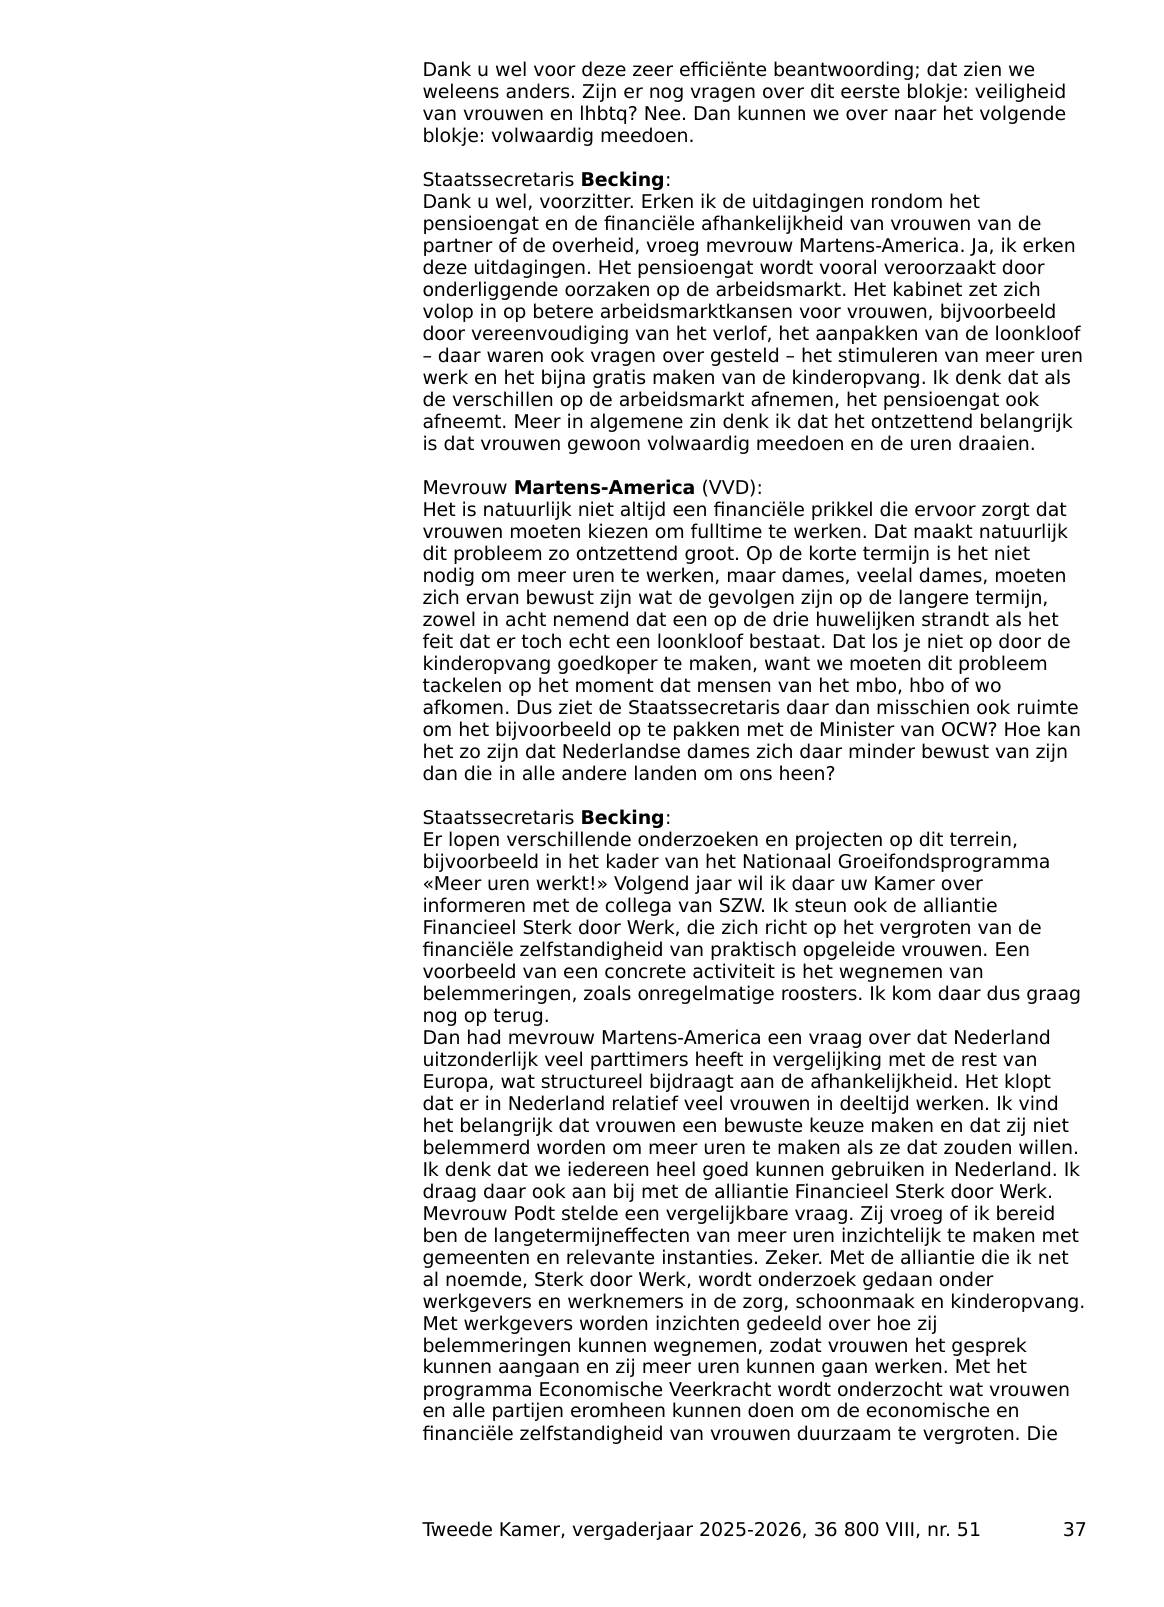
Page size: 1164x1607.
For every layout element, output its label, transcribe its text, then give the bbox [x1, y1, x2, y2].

text Staatssecretaris Becking: [422, 807, 1087, 829]
text Dan had mevrouw Martens-America een vraag over dat Nederland uitzonderlijk veel parttimers heeft in vergelijking met de rest van Europa, wat structureel bijdraagt aan de afhankelijkheid. Het klopt dat er in Nederland relatief veel vrouwen in deeltijd werken. Ik vind het belangrijk dat vrouwen een bewuste keuze maken en dat zij niet belemmerd worden om meer uren te maken als ze dat zouden willen. Ik denk dat we iedereen heel goed kunnen gebruiken in Nederland. Ik draag daar ook aan bij met de alliantie Financieel Sterk door Werk. [422, 1027, 1087, 1203]
text Het is natuurlijk niet altijd een financiële prikkel die ervoor zorgt dat vrouwen moeten kiezen om fulltime te werken. Dat maakt natuurlijk dit probleem zo ontzettend groot. Op de korte termijn is het niet nodig om meer uren te werken, maar dames, veelal dames, moeten zich ervan bewust zijn wat de gevolgen zijn op de langere termijn, zowel in acht nemend dat een op de drie huwelijken strandt als het feit dat er toch echt een loonkloof bestaat. Dat los je niet op door de kinderopvang goedkoper te maken, want we moeten dit probleem tackelen op het moment dat mensen van het mbo, hbo of wo afkomen. Dus ziet de Staatssecretaris daar dan misschien ook ruimte om het bijvoorbeeld op te pakken met de Minister van OCW? Hoe kan het zo zijn dat Nederlandse dames zich daar minder bewust van zijn dan die in alle andere landen om ons heen? [422, 499, 1087, 785]
text Dank u wel, voorzitter. Erken ik de uitdagingen rondom het pensioengat en de financiële afhankelijkheid van vrouwen van de partner of de overheid, vroeg mevrouw Martens-America. Ja, ik erken deze uitdagingen. Het pensioengat wordt vooral veroorzaakt door onderliggende oorzaken op de arbeidsmarkt. Het kabinet zet zich volop in op betere arbeidsmarktkansen voor vrouwen, bijvoorbeeld door vereenvoudiging van het verlof, het aanpakken van de loonkloof – daar waren ook vragen over gesteld – het stimuleren van meer uren werk en het bijna gratis maken van de kinderopvang. Ik denk dat als de verschillen op de arbeidsmarkt afnemen, het pensioengat ook afneemt. Meer in algemene zin denk ik dat het ontzettend belangrijk is dat vrouwen gewoon volwaardig meedoen en de uren draaien. [422, 191, 1087, 455]
text Dank u wel voor deze zeer efficiënte beantwoording; dat zien we weleens anders. Zijn er nog vragen over dit eerste blokje: veiligheid van vrouwen en lhbtq? Nee. Dan kunnen we over naar het volgende blokje: volwaardig meedoen. [422, 59, 1087, 147]
text Mevrouw Martens-America (VVD): [422, 477, 1087, 499]
text Staatssecretaris Becking: [422, 169, 1087, 191]
text Mevrouw Podt stelde een vergelijkbare vraag. Zij vroeg of ik bereid ben de langetermijneffecten van meer uren inzichtelijk te maken met gemeenten en relevante instanties. Zeker. Met de alliantie die ik net al noemde, Sterk door Werk, wordt onderzoek gedaan onder werkgevers en werknemers in de zorg, schoonmaak en kinderopvang. Met werkgevers worden inzichten gedeeld over hoe zij belemmeringen kunnen wegnemen, zodat vrouwen het gesprek kunnen aangaan en zij meer uren kunnen gaan werken. Met het programma Economische Veerkracht wordt onderzocht wat vrouwen en alle partijen eromheen kunnen doen om de economische en financiële zelfstandigheid van vrouwen duurzaam te vergroten. Die [422, 1203, 1087, 1444]
text Er lopen verschillende onderzoeken en projecten op dit terrein, bijvoorbeeld in het kader van het Nationaal Groeifondsprogramma «Meer uren werkt!» Volgend jaar wil ik daar uw Kamer over informeren met de collega van SZW. Ik steun ook de alliantie Financieel Sterk door Werk, die zich richt op het vergroten van de financiële zelfstandigheid van praktisch opgeleide vrouwen. Een voorbeeld van een concrete activiteit is het wegnemen van belemmeringen, zoals onregelmatige roosters. Ik kom daar dus graag nog op terug. [422, 829, 1087, 1027]
